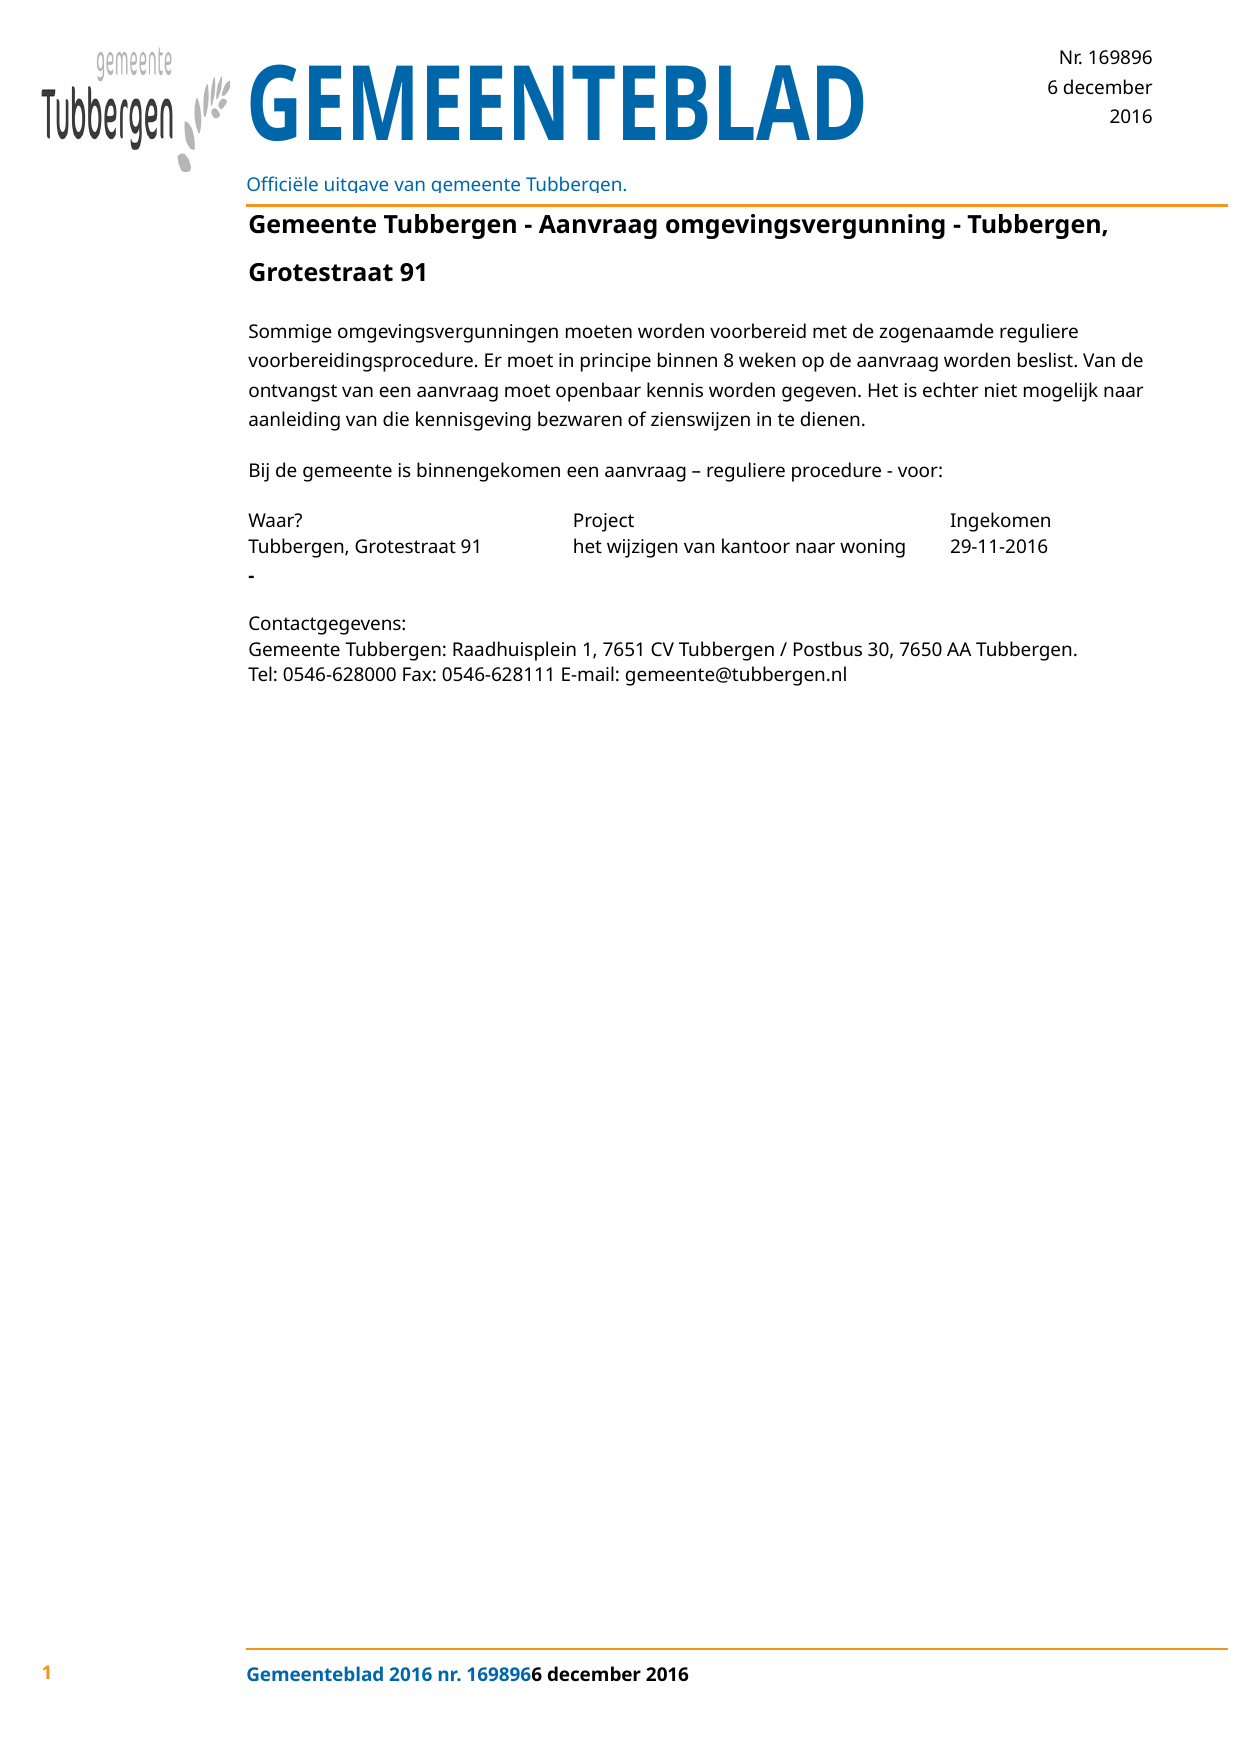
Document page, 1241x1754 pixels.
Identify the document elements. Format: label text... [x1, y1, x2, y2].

table_header Ingekomen [950, 508, 1152, 533]
table_cell 29-11-2016 [950, 533, 1152, 559]
table_cell Tubbergen, Grotestraat 91 [248, 533, 573, 559]
table_header Waar? [248, 508, 573, 533]
text Tel: 0546-628000 Fax: 0546-628111 E-mail: gemeente@tubbergen.nl [248, 662, 1152, 687]
text - [248, 562, 1152, 588]
table_header Project [573, 508, 950, 533]
table_cell het wijzigen van kantoor naar woning [573, 533, 950, 559]
text Contactgegevens: [248, 610, 1152, 636]
text Bij de gemeente is binnengekomen een aanvraag – reguliere procedure - voor: [248, 457, 1152, 483]
text Gemeente Tubbergen - Aanvraag omgevingsvergunning - Tubbergen, Grotestraat 91 [248, 207, 1152, 288]
text Gemeente Tubbergen: Raadhuisplein 1, 7651 CV Tubbergen / Postbus 30, 7650 AA Tubbergen. [248, 636, 1152, 662]
picture [41, 47, 231, 172]
text Sommige omgevingsvergunningen moeten worden voorbereid met de zogenaamde reguliere voorbereidingsprocedure. Er moet in principe binnen 8 weken op de aanvraag worden beslist. Van de ontvangst van een aanvraag moet openbaar kennis worden gegeven. Het is echter niet mogelijk naar aanleiding van die kennisgeving bezwaren of zienswijzen in te dienen. [248, 318, 1152, 432]
